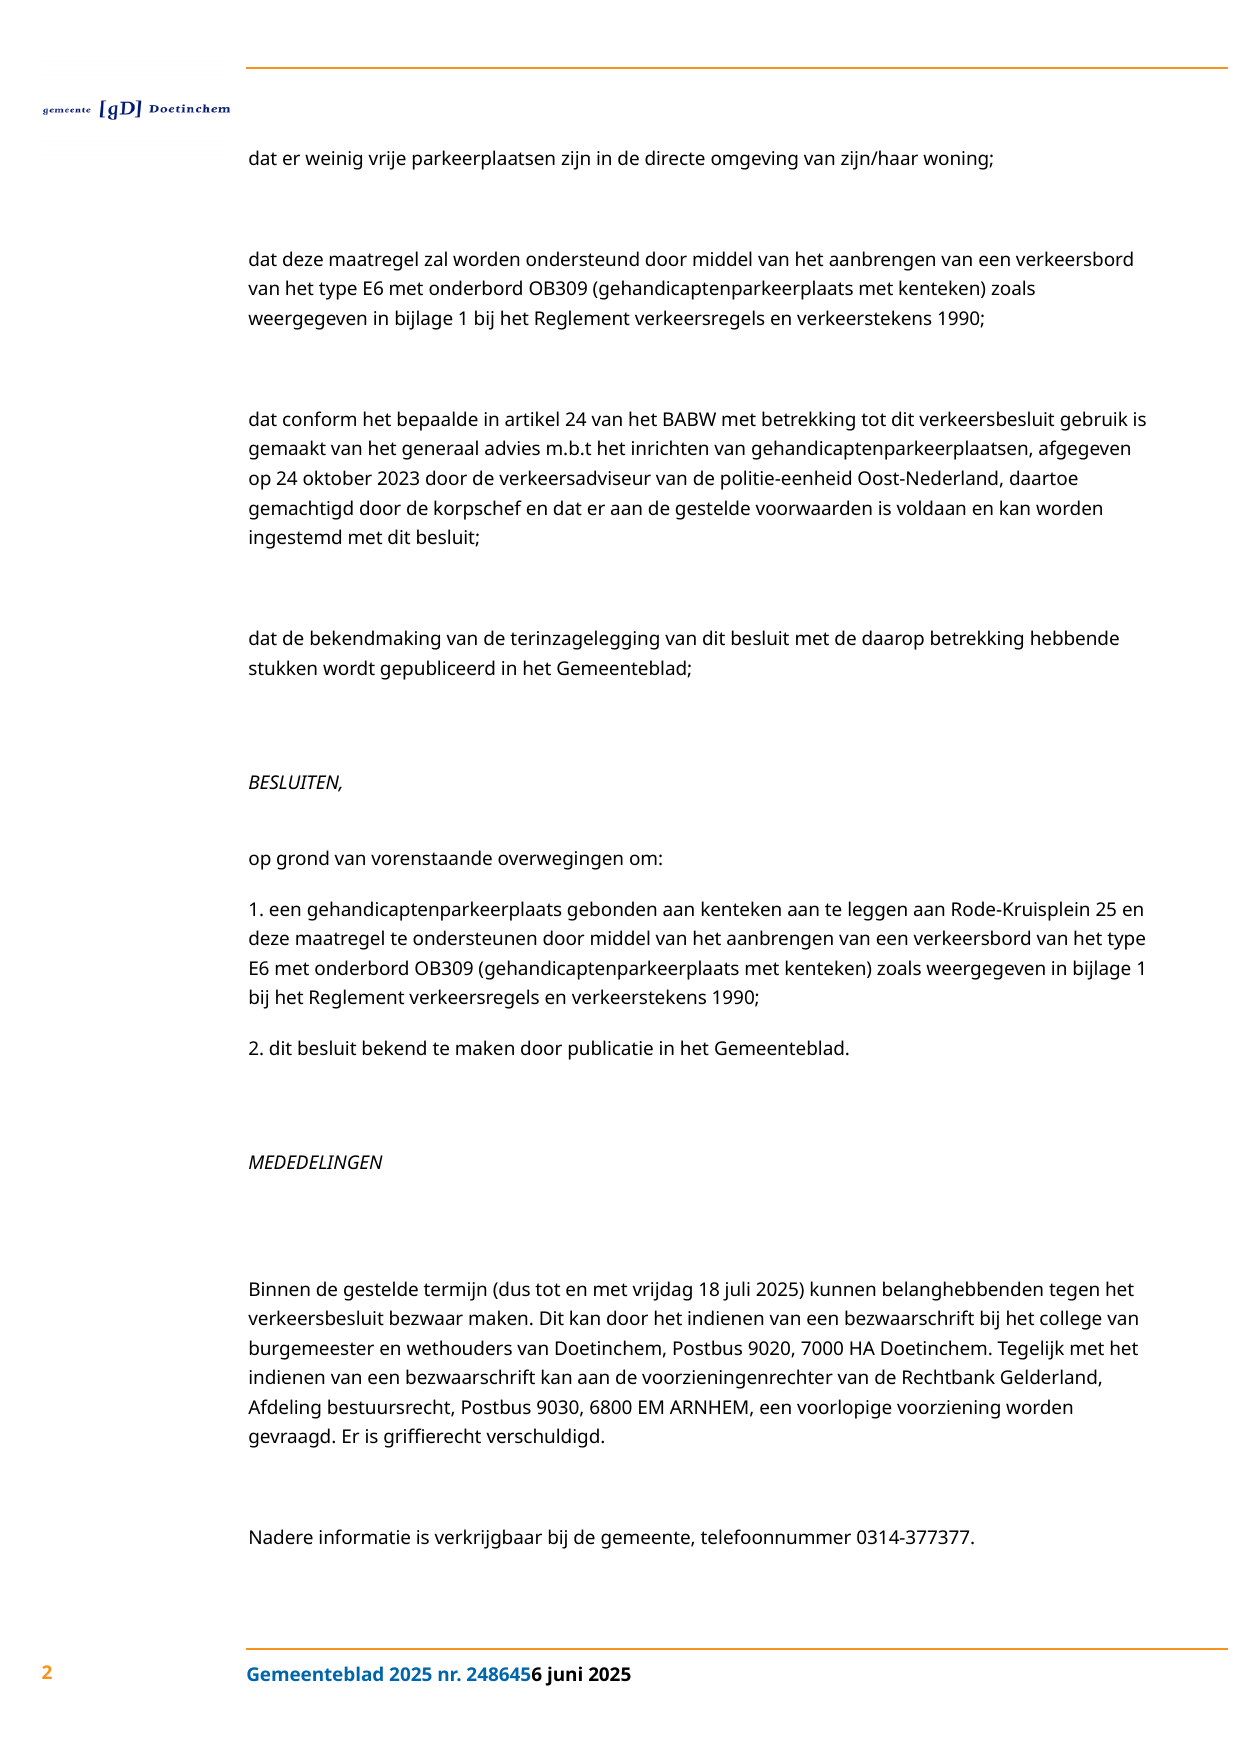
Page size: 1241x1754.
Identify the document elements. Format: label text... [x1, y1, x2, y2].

text MEDEDELINGEN [248, 1149, 1152, 1175]
text op grond van vorenstaande overwegingen om: [248, 845, 1152, 871]
text Binnen de gestelde termijn (dus tot en met vrijdag 18 juli 2025) kunnen belanghebbenden tegen het verkeersbesluit bezwaar maken. Dit kan door het indienen van een bezwaarschrift bij het college van burgemeester en wethouders van Doetinchem, Postbus 9020, 7000 HA Doetinchem. Tegelijk met het indienen van een bezwaarschrift kan aan de voorzieningenrechter van de Rechtbank Gelderland, Afdeling bestuursrecht, Postbus 9030, 6800 EM ARNHEM, een voorlopige voorziening worden gevraagd. Er is griffierecht verschuldigd. [248, 1276, 1152, 1449]
text dat de bekendmaking van de terinzagelegging van dit besluit met de daarop betrekking hebbende stukken wordt gepubliceerd in het Gemeenteblad; [248, 625, 1152, 681]
text 2. dit besluit bekend te maken door publicatie in het Gemeenteblad. [248, 1035, 1152, 1061]
text dat deze maatregel zal worden ondersteund door middel van het aanbrengen van een verkeersbord van het type E6 met onderbord OB309 (gehandicaptenparkeerplaats met kenteken) zoals weergegeven in bijlage 1 bij het Reglement verkeersregels en verkeerstekens 1990; [248, 246, 1152, 331]
text dat conform het bepaalde in artikel 24 van het BABW met betrekking tot dit verkeersbesluit gebruik is gemaakt van het generaal advies m.b.t het inrichten van gehandicaptenparkeerplaatsen, afgegeven op 24 oktober 2023 door de verkeersadviseur van de politie-eenheid Oost-Nederland, daartoe gemachtigd door de korpschef en dat er aan de gestelde voorwaarden is voldaan en kan worden ingestemd met dit besluit; [248, 406, 1152, 550]
text Nadere informatie is verkrijgbaar bij de gemeente, telefoonnummer 0314-377377. [248, 1524, 1152, 1550]
text 1. een gehandicaptenparkeerplaats gebonden aan kenteken aan te leggen aan Rode-Kruisplein 25 en deze maatregel te ondersteunen door middel van het aanbrengen van een verkeersbord van het type E6 met onderbord OB309 (gehandicaptenparkeerplaats met kenteken) zoals weergegeven in bijlage 1 bij het Reglement verkeersregels en verkeerstekens 1990; [248, 896, 1152, 1010]
text dat er weinig vrije parkeerplaatsen zijn in de directe omgeving van zijn/haar woning; [248, 145, 1152, 171]
text BESLUITEN, [248, 769, 1152, 795]
picture [41, 47, 231, 172]
